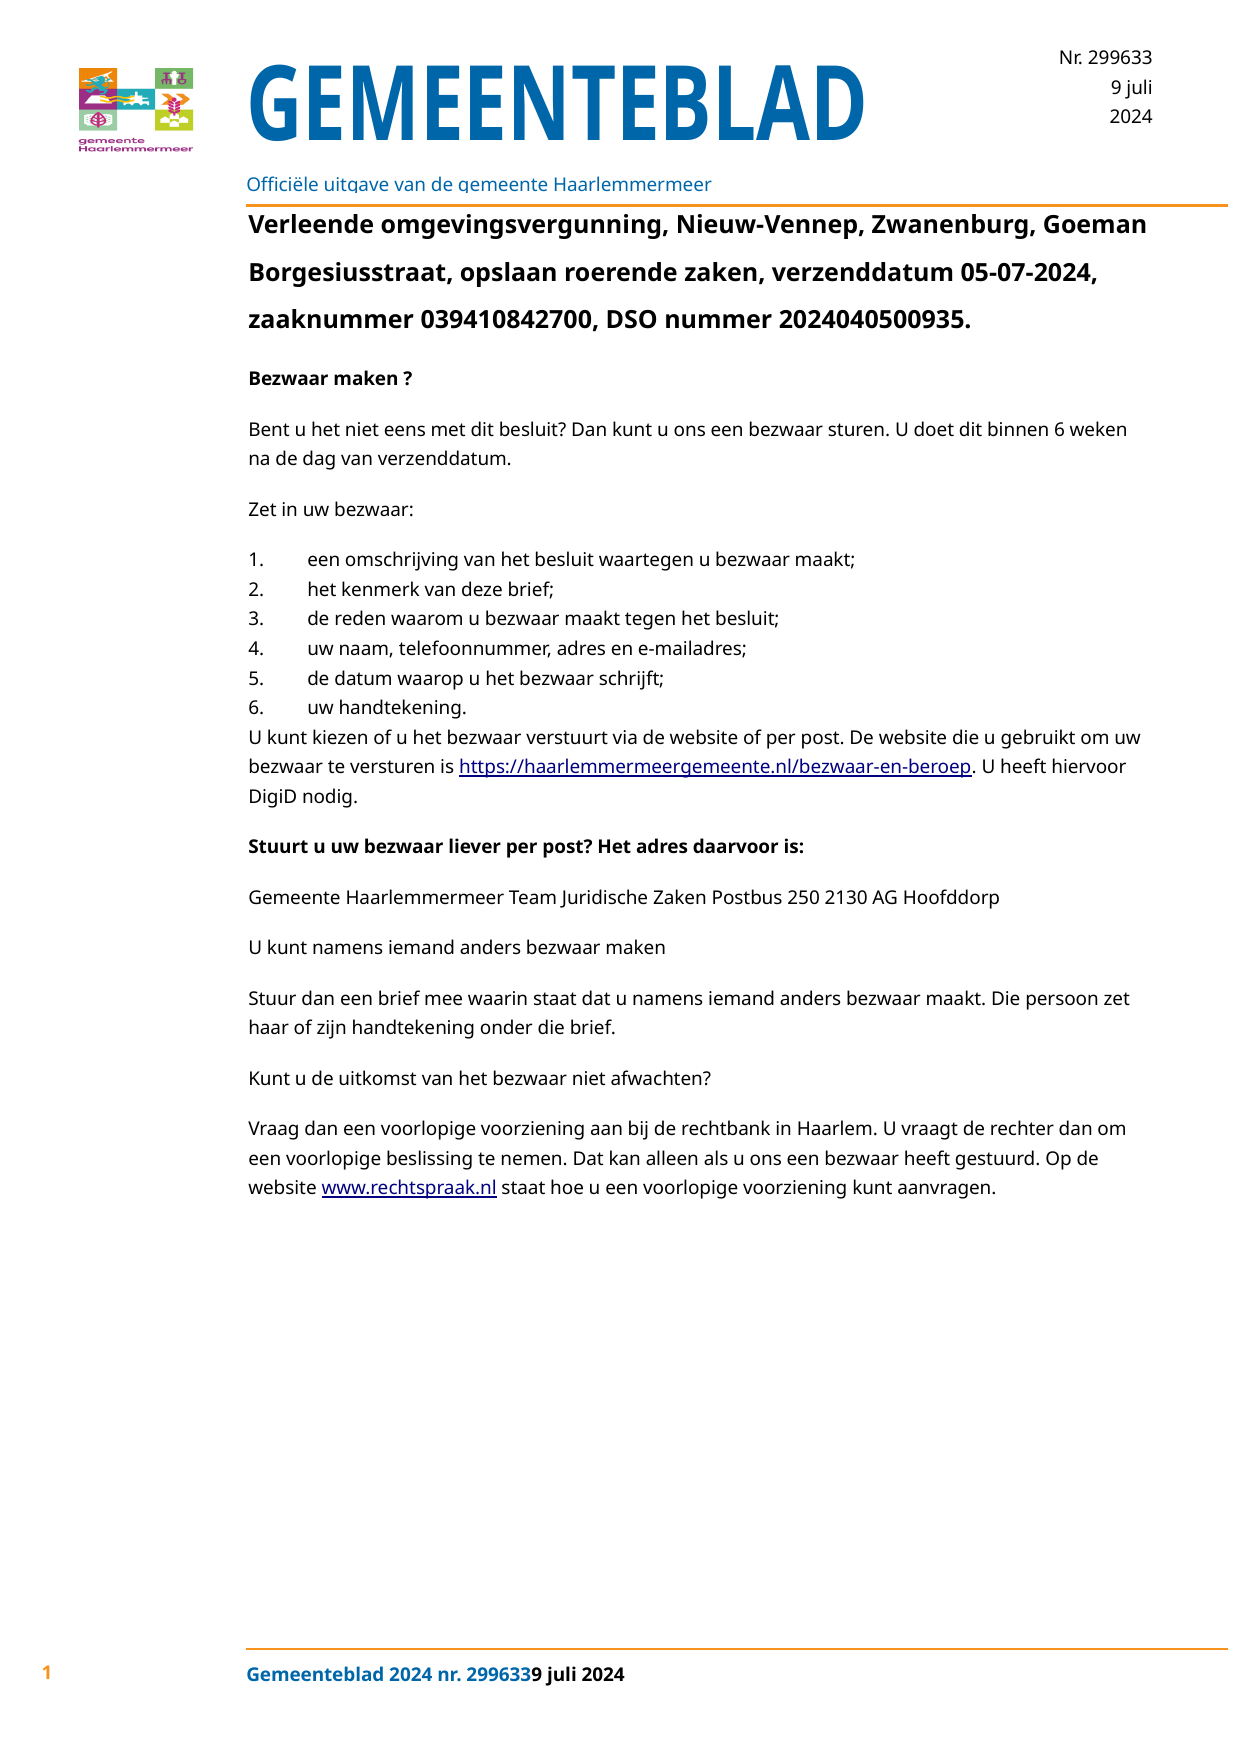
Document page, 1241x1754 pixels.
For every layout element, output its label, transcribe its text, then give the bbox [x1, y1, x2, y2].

text Stuurt u uw bezwaar liever per post? Het adres daarvoor is: [248, 833, 1152, 859]
picture [41, 47, 231, 172]
text Vraag dan een voorlopige voorziening aan bij de rechtbank in Haarlem. U vraagt de rechter dan om een voorlopige beslissing te nemen. Dat kan alleen als u ons een bezwaar heeft gestuurd. Op de website www.rechtspraak.nl staat hoe u een voorlopige voorziening kunt aanvragen. [248, 1115, 1152, 1200]
text Verleende omgevingsvergunning, Nieuw-Vennep, Zwanenburg, Goeman Borgesiusstraat, opslaan roerende zaken, verzenddatum 05-07-2024, zaaknummer 039410842700, DSO nummer 2024040500935. [248, 207, 1152, 336]
list een omschrijving van het besluit waartegen u bezwaar maakt; [248, 546, 1152, 572]
list het kenmerk van deze brief; [248, 576, 1152, 602]
text U kunt namens iemand anders bezwaar maken [248, 934, 1152, 960]
list de datum waarop u het bezwaar schrijft; [248, 665, 1152, 690]
text Bezwaar maken ? [248, 366, 1152, 391]
text U kunt kiezen of u het bezwaar verstuurt via de website of per post. De website die u gebruikt om uw bezwaar te versturen is https://haarlemmermeergemeente.nl/bezwaar-en-beroep. U heeft hiervoor DigiD nodig. [248, 724, 1152, 809]
text Stuur dan een brief mee waarin staat dat u namens iemand anders bezwaar maakt. Die persoon zet haar of zijn handtekening onder die brief. [248, 985, 1152, 1040]
list de reden waarom u bezwaar maakt tegen het besluit; [248, 606, 1152, 631]
text Bent u het niet eens met dit besluit? Dan kunt u ons een bezwaar sturen. U doet dit binnen 6 weken na de dag van verzenddatum. [248, 416, 1152, 471]
text Gemeente Haarlemmermeer Team Juridische Zaken Postbus 250 2130 AG Hoofddorp [248, 884, 1152, 909]
text Zet in uw bezwaar: [248, 496, 1152, 522]
list uw naam, telefoonnummer, adres en e-mailadres; [248, 635, 1152, 661]
text Kunt u de uitkomst van het bezwaar niet afwachten? [248, 1065, 1152, 1090]
list uw handtekening. [248, 694, 1152, 720]
